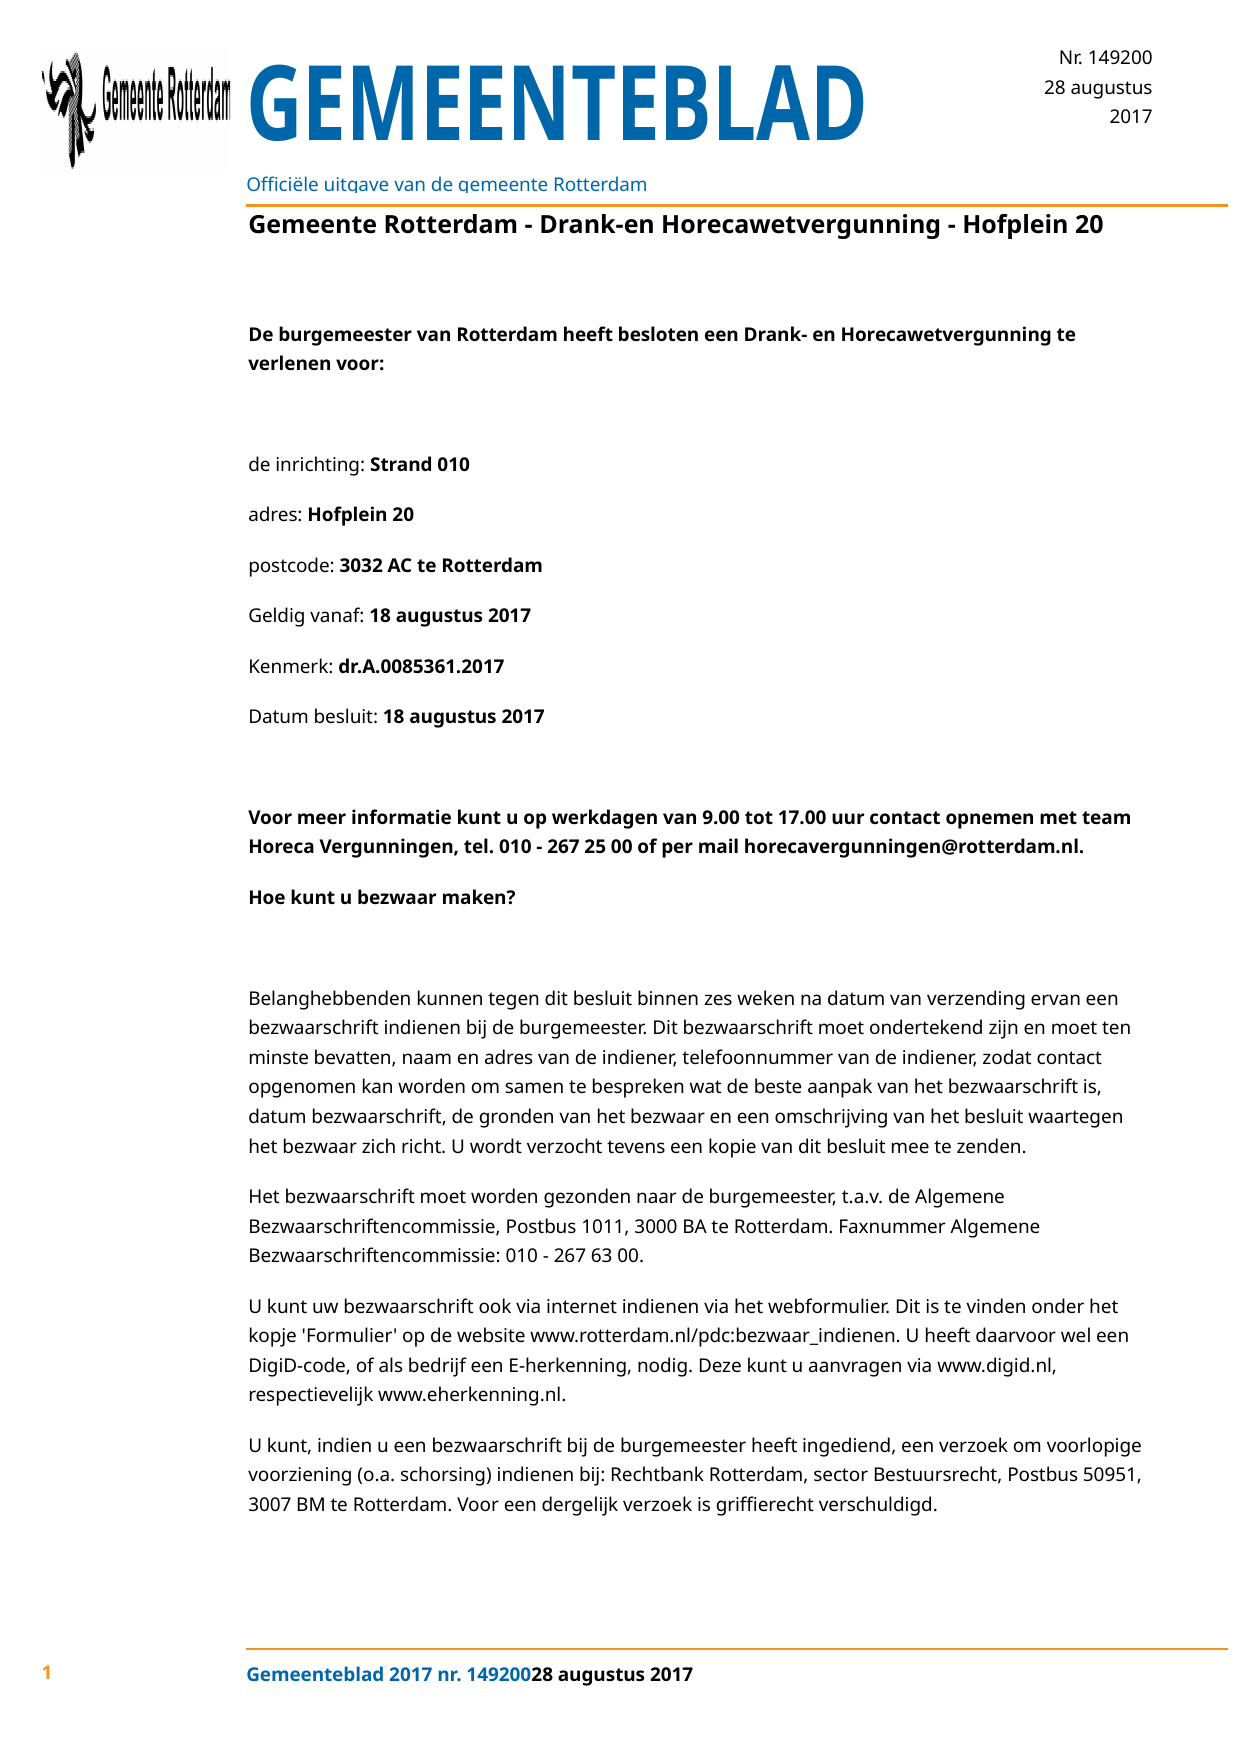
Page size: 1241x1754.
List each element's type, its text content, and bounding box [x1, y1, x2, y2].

text Kenmerk: dr.A.0085361.2017 [248, 653, 1152, 678]
text De burgemeester van Rotterdam heeft besloten een Drank- en Horecawetvergunning te verlenen voor: [248, 321, 1152, 376]
text Geldig vanaf: 18 augustus 2017 [248, 602, 1152, 628]
text Gemeente Rotterdam - Drank-en Horecawetvergunning - Hofplein 20 [248, 207, 1152, 241]
picture [41, 47, 231, 172]
text postcode: 3032 AC te Rotterdam [248, 552, 1152, 578]
text Datum besluit: 18 augustus 2017 [248, 703, 1152, 729]
text de inrichting: Strand 010 [248, 451, 1152, 477]
text Belanghebbenden kunnen tegen dit besluit binnen zes weken na datum van verzending ervan een bezwaarschrift indienen bij de burgemeester. Dit bezwaarschrift moet ondertekend zijn en moet ten minste bevatten, naam en adres van de indiener, telefoonnummer van de indiener, zodat contact opgenomen kan worden om samen te bespreken wat de beste aanpak van het bezwaarschrift is, datum bezwaarschrift, de gronden van het bezwaar en een omschrijving van het besluit waartegen het bezwaar zich richt. U wordt verzocht tevens een kopie van dit besluit mee te zenden. [248, 985, 1152, 1158]
text Voor meer informatie kunt u op werkdagen van 9.00 tot 17.00 uur contact opnemen met team Horeca Vergunningen, tel. 010 - 267 25 00 of per mail horecavergunningen@rotterdam.nl. [248, 804, 1152, 859]
text U kunt, indien u een bezwaarschrift bij de burgemeester heeft ingediend, een verzoek om voorlopige voorziening (o.a. schorsing) indienen bij: Rechtbank Rotterdam, sector Bestuursrecht, Postbus 50951, 3007 BM te Rotterdam. Voor een dergelijk verzoek is griffierecht verschuldigd. [248, 1432, 1152, 1517]
text Het bezwaarschrift moet worden gezonden naar de burgemeester, t.a.v. de Algemene Bezwaarschriftencommissie, Postbus 1011, 3000 BA te Rotterdam. Faxnummer Algemene Bezwaarschriftencommissie: 010 - 267 63 00. [248, 1183, 1152, 1268]
text adres: Hofplein 20 [248, 502, 1152, 527]
text U kunt uw bezwaarschrift ook via internet indienen via het webformulier. Dit is te vinden onder het kopje 'Formulier' op de website www.rotterdam.nl/pdc:bezwaar_indienen. U heeft daarvoor wel een DigiD-code, of als bedrijf een E-herkenning, nodig. Deze kunt u aanvragen via www.digid.nl, respectievelijk www.eherkenning.nl. [248, 1293, 1152, 1407]
text Hoe kunt u bezwaar maken? [248, 884, 1152, 910]
